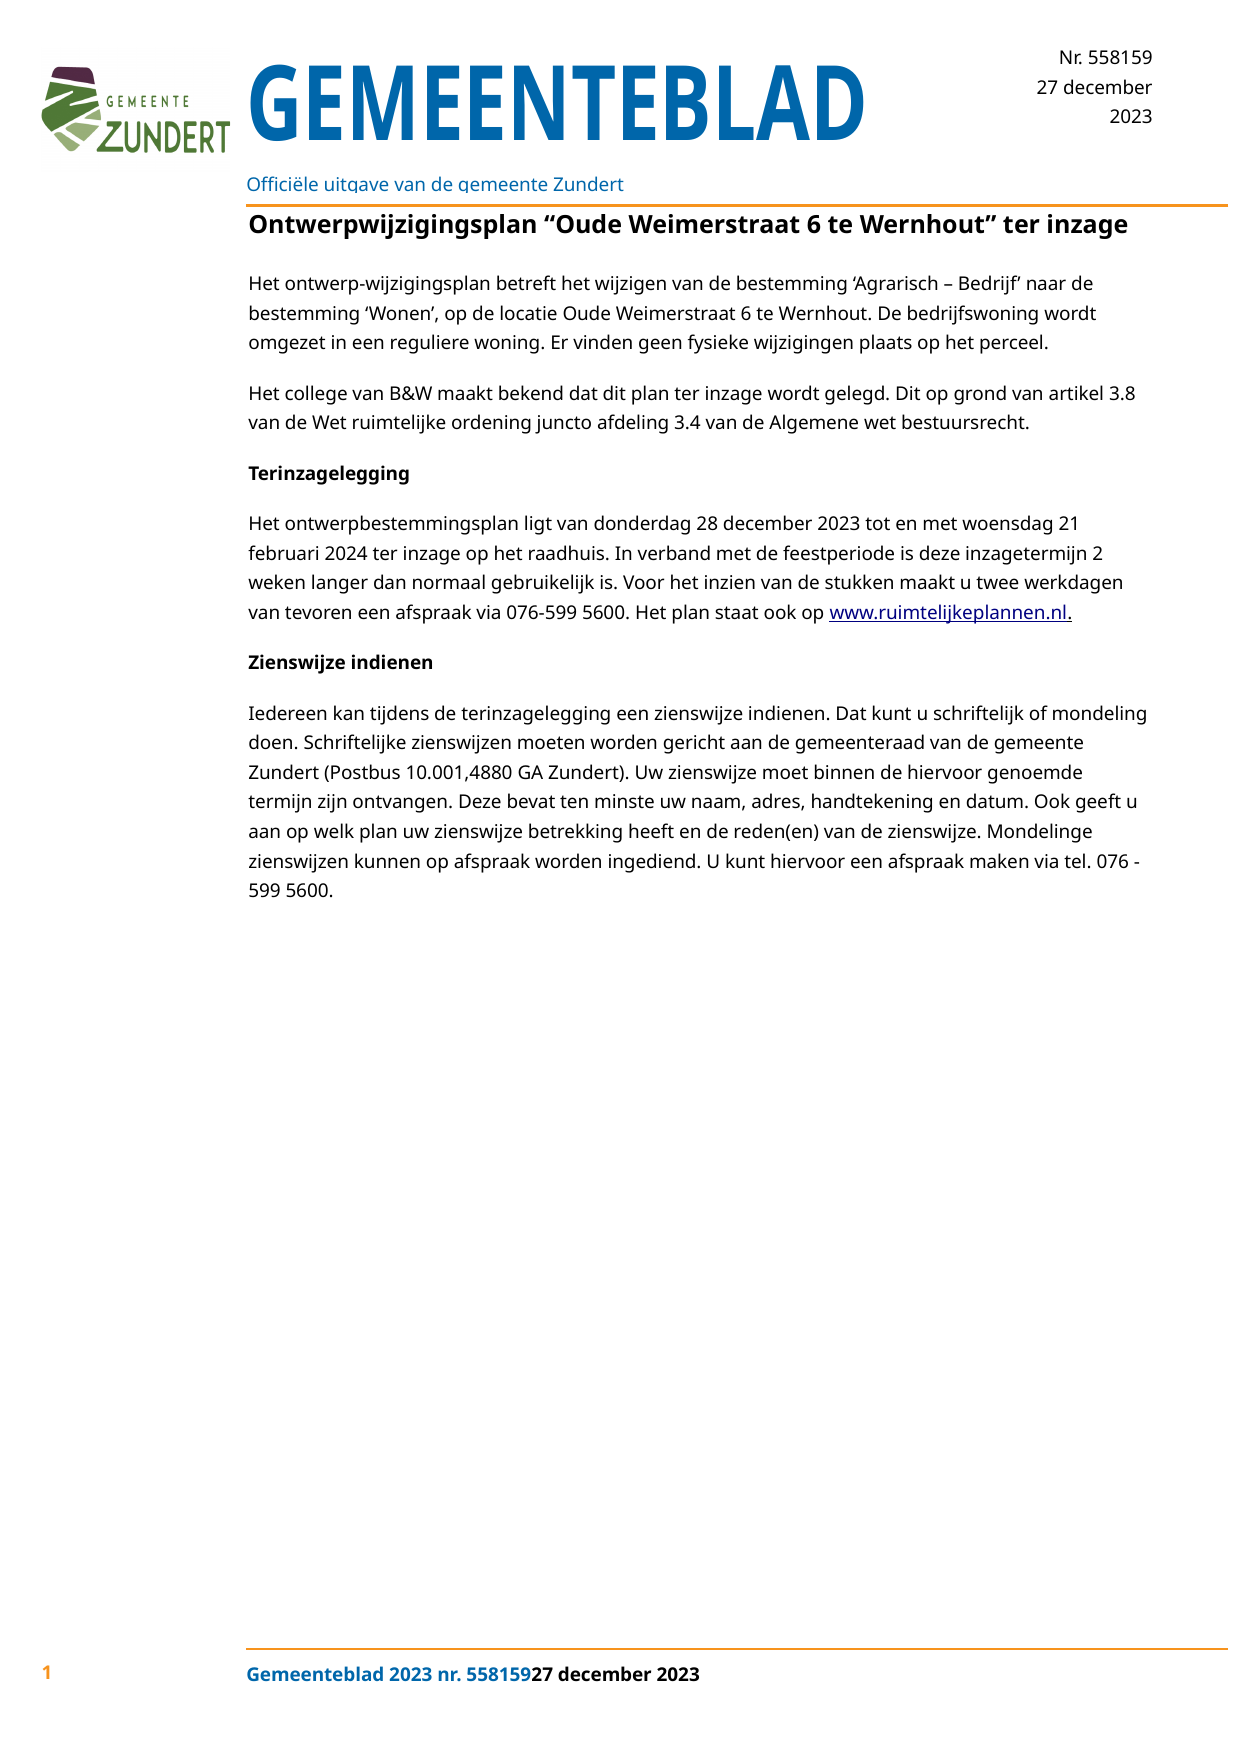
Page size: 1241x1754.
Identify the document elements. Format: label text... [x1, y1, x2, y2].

text Het college van B&W maakt bekend dat dit plan ter inzage wordt gelegd. Dit op grond van artikel 3.8 van de Wet ruimtelijke ordening juncto afdeling 3.4 van de Algemene wet bestuursrecht. [248, 380, 1152, 435]
text Het ontwerpbestemmingsplan ligt van donderdag 28 december 2023 tot en met woensdag 21 februari 2024 ter inzage op het raadhuis. In verband met de feestperiode is deze inzagetermijn 2 weken langer dan normaal gebruikelijk is. Voor het inzien van de stukken maakt u twee werkdagen van tevoren een afspraak via 076-599 5600. Het plan staat ook op www.ruimtelijkeplannen.nl. [248, 510, 1152, 625]
text Iedereen kan tijdens de terinzagelegging een zienswijze indienen. Dat kunt u schriftelijk of mondeling doen. Schriftelijke zienswijzen moeten worden gericht aan de gemeenteraad van de gemeente Zundert (Postbus 10.001,4880 GA Zundert). Uw zienswijze moet binnen de hiervoor genoemde termijn zijn ontvangen. Deze bevat ten minste uw naam, adres, handtekening en datum. Ook geeft u aan op welk plan uw zienswijze betrekking heeft en de reden(en) van de zienswijze. Mondelinge zienswijzen kunnen op afspraak worden ingediend. U kunt hiervoor een afspraak maken via tel. 076 - 599 5600. [248, 700, 1152, 903]
picture [41, 47, 231, 172]
text Zienswijze indienen [248, 649, 1152, 675]
text Ontwerpwijzigingsplan “Oude Weimerstraat 6 te Wernhout” ter inzage [248, 207, 1152, 241]
text Het ontwerp-wijzigingsplan betreft het wijzigen van de bestemming ‘Agrarisch – Bedrijf’ naar de bestemming ‘Wonen’, op de locatie Oude Weimerstraat 6 te Wernhout. De bedrijfswoning wordt omgezet in een reguliere woning. Er vinden geen fysieke wijzigingen plaats op het perceel. [248, 270, 1152, 355]
text Terinzagelegging [248, 460, 1152, 486]
